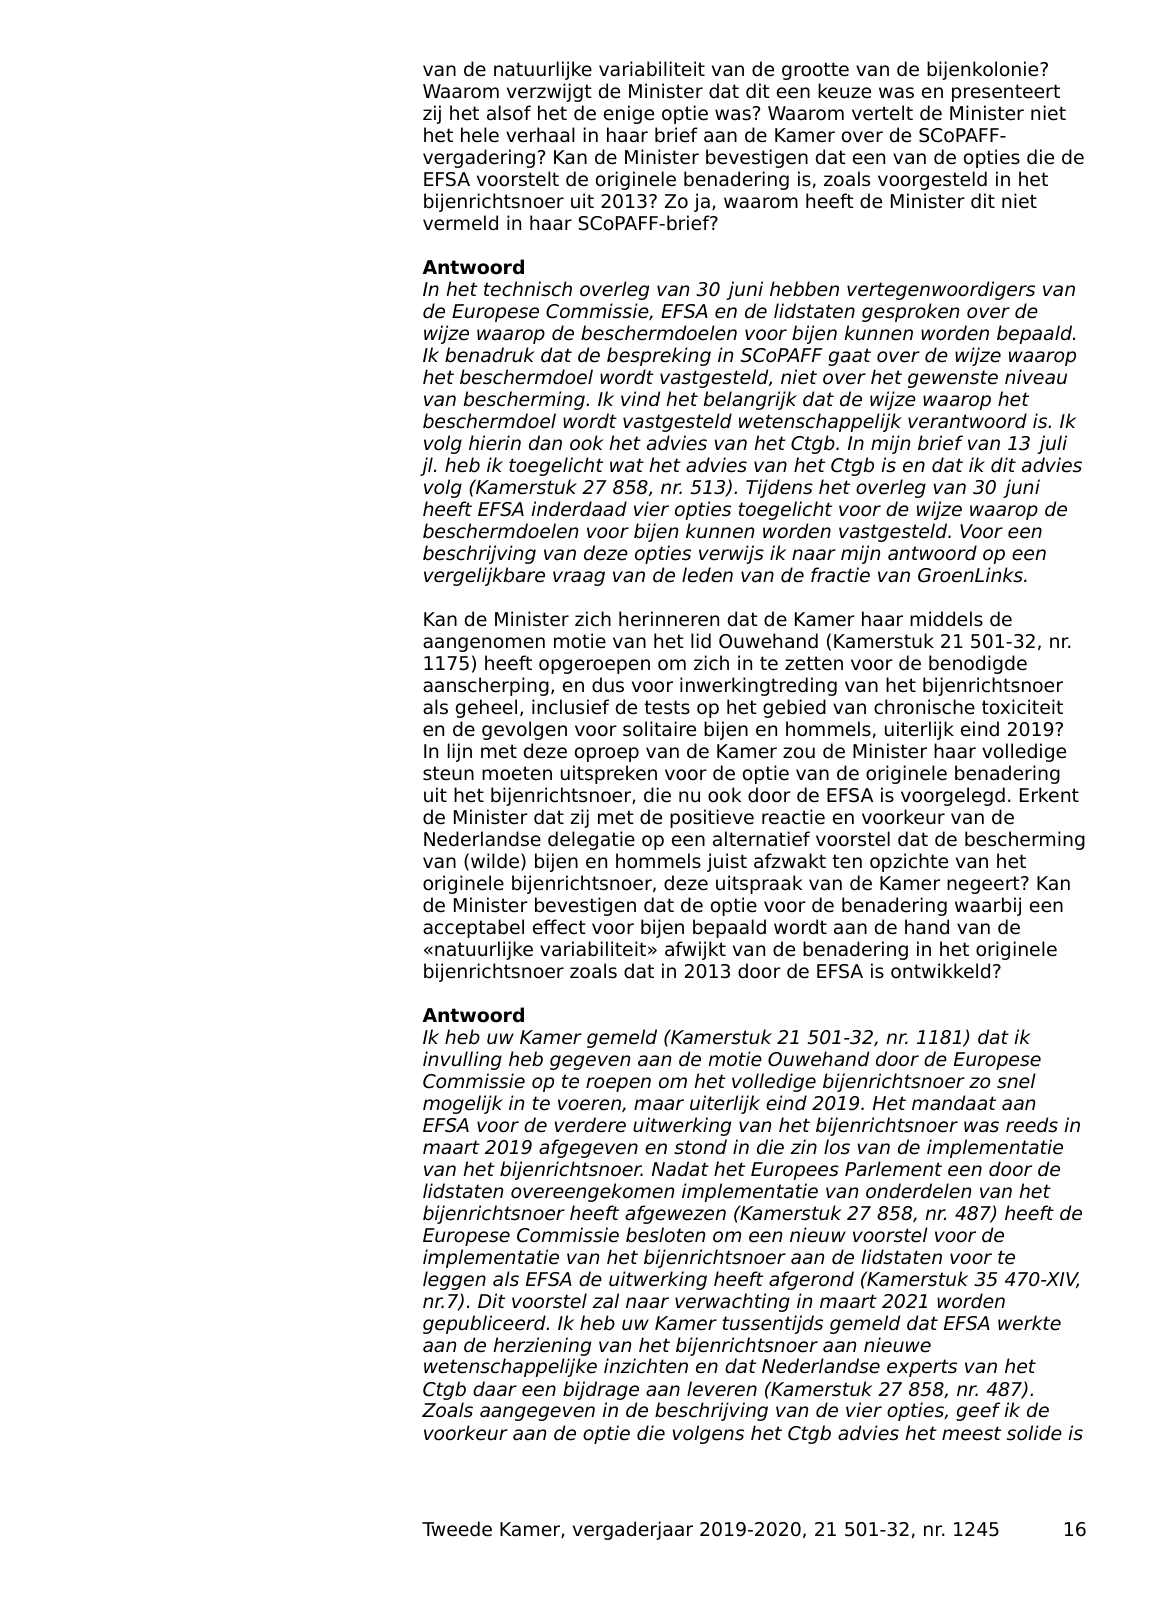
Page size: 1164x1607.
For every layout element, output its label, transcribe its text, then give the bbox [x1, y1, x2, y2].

text Kan de Minister zich herinneren dat de Kamer haar middels de aangenomen motie van het lid Ouwehand (Kamerstuk 21 501-32, nr. 1175) heeft opgeroepen om zich in te zetten voor de benodigde aanscherping, en dus voor inwerkingtreding van het bijenrichtsnoer als geheel, inclusief de tests op het gebied van chronische toxiciteit en de gevolgen voor solitaire bijen en hommels, uiterlijk eind 2019? [422, 609, 1087, 741]
text In lijn met deze oproep van de Kamer zou de Minister haar volledige steun moeten uitspreken voor de optie van de originele benadering uit het bijenrichtsnoer, die nu ook door de EFSA is voorgelegd. Erkent de Minister dat zij met de positieve reactie en voorkeur van de Nederlandse delegatie op een alternatief voorstel dat de bescherming van (wilde) bijen en hommels juist afzwakt ten opzichte van het originele bijenrichtsnoer, deze uitspraak van de Kamer negeert? Kan de Minister bevestigen dat de optie voor de benadering waarbij een acceptabel effect voor bijen bepaald wordt aan de hand van de «natuurlijke variabiliteit» afwijkt van de benadering in het originele bijenrichtsnoer zoals dat in 2013 door de EFSA is ontwikkeld? [422, 741, 1087, 983]
text Antwoord [422, 1005, 1087, 1027]
text Antwoord [422, 257, 1087, 279]
text In het technisch overleg van 30 juni hebben vertegenwoordigers van de Europese Commissie, EFSA en de lidstaten gesproken over de wijze waarop de beschermdoelen voor bijen kunnen worden bepaald. Ik benadruk dat de bespreking in SCoPAFF gaat over de wijze waarop het beschermdoel wordt vastgesteld, niet over het gewenste niveau van bescherming. Ik vind het belangrijk dat de wijze waarop het beschermdoel wordt vastgesteld wetenschappelijk verantwoord is. Ik volg hierin dan ook het advies van het Ctgb. In mijn brief van 13 juli jl. heb ik toegelicht wat het advies van het Ctgb is en dat ik dit advies volg (Kamerstuk 27 858, nr. 513). Tijdens het overleg van 30 juni heeft EFSA inderdaad vier opties toegelicht voor de wijze waarop de beschermdoelen voor bijen kunnen worden vastgesteld. Voor een beschrijving van deze opties verwijs ik naar mijn antwoord op een vergelijkbare vraag van de leden van de fractie van GroenLinks. [422, 279, 1087, 587]
text van de natuurlijke variabiliteit van de grootte van de bijenkolonie? Waarom verzwijgt de Minister dat dit een keuze was en presenteert zij het alsof het de enige optie was? Waarom vertelt de Minister niet het hele verhaal in haar brief aan de Kamer over de SCoPAFF-vergadering? Kan de Minister bevestigen dat een van de opties die de EFSA voorstelt de originele benadering is, zoals voorgesteld in het bijenrichtsnoer uit 2013? Zo ja, waarom heeft de Minister dit niet vermeld in haar SCoPAFF-brief? [422, 59, 1087, 235]
text Ik heb uw Kamer gemeld (Kamerstuk 21 501-32, nr. 1181) dat ik invulling heb gegeven aan de motie Ouwehand door de Europese Commissie op te roepen om het volledige bijenrichtsnoer zo snel mogelijk in te voeren, maar uiterlijk eind 2019. Het mandaat aan EFSA voor de verdere uitwerking van het bijenrichtsnoer was reeds in maart 2019 afgegeven en stond in die zin los van de implementatie van het bijenrichtsnoer. Nadat het Europees Parlement een door de lidstaten overeengekomen implementatie van onderdelen van het bijenrichtsnoer heeft afgewezen (Kamerstuk 27 858, nr. 487) heeft de Europese Commissie besloten om een nieuw voorstel voor de implementatie van het bijenrichtsnoer aan de lidstaten voor te leggen als EFSA de uitwerking heeft afgerond (Kamerstuk 35 470-XIV, nr.7). Dit voorstel zal naar verwachting in maart 2021 worden gepubliceerd. Ik heb uw Kamer tussentijds gemeld dat EFSA werkte aan de herziening van het bijenrichtsnoer aan nieuwe wetenschappelijke inzichten en dat Nederlandse experts van het Ctgb daar een bijdrage aan leveren (Kamerstuk 27 858, nr. 487). Zoals aangegeven in de beschrijving van de vier opties, geef ik de voorkeur aan de optie die volgens het Ctgb advies het meest solide is [422, 1027, 1087, 1444]
